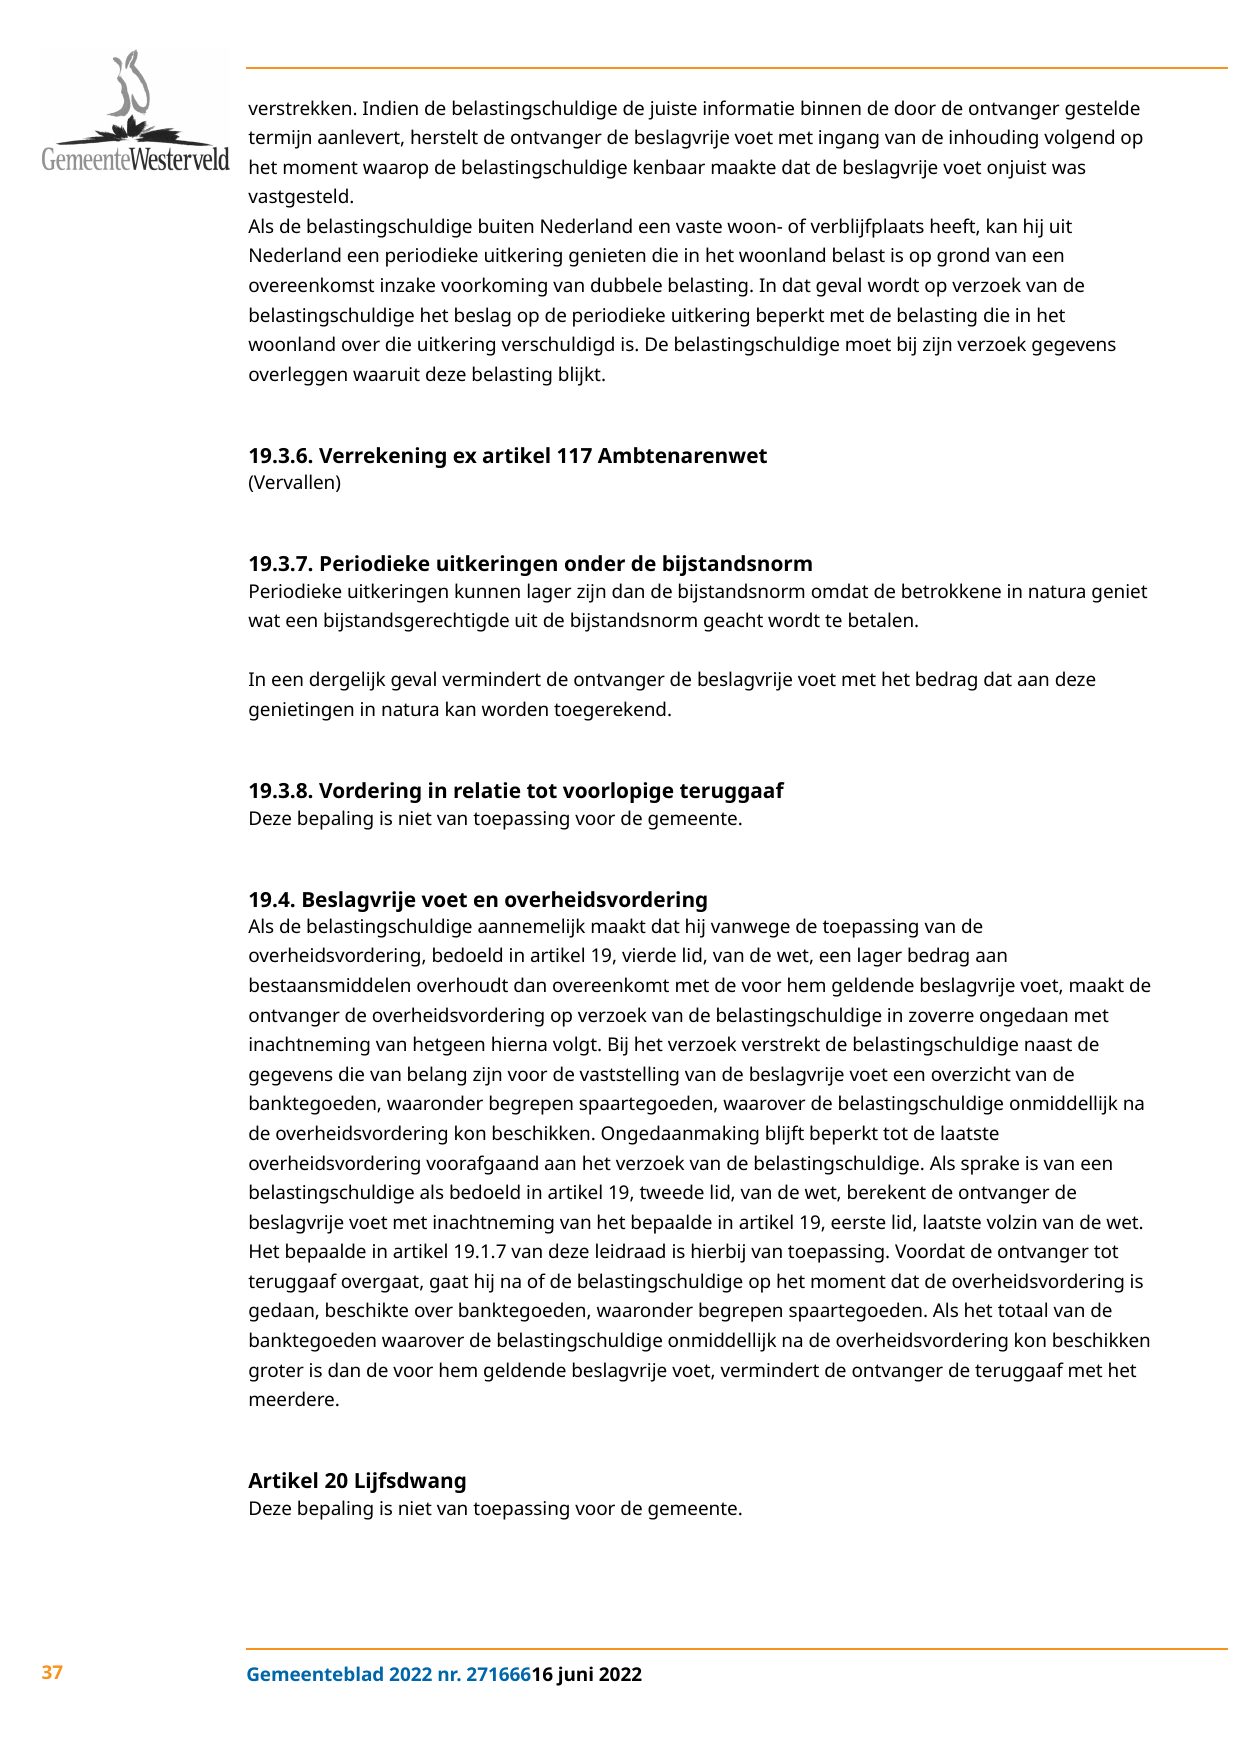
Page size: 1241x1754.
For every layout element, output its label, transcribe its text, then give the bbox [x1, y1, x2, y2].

text In een dergelijk geval vermindert de ontvanger de beslagvrije voet met het bedrag dat aan deze genietingen in natura kan worden toegerekend. [248, 667, 1152, 722]
text Deze bepaling is niet van toepassing voor de gemeente. [248, 1495, 1152, 1521]
text 19.3.8. Vordering in relatie tot voorlopige teruggaaf [248, 776, 1152, 805]
text 19.4. Beslagvrije voet en overheidsvordering [248, 885, 1152, 913]
text verstrekken. Indien de belastingschuldige de juiste informatie binnen de door de ontvanger gestelde termijn aanlevert, herstelt de ontvanger de beslagvrije voet met ingang van de inhouding volgend op het moment waarop de belastingschuldige kenbaar maakte dat de beslagvrije voet onjuist was vastgesteld. [248, 95, 1152, 209]
text (Vervallen) [248, 469, 1152, 495]
text Deze bepaling is niet van toepassing voor de gemeente. [248, 805, 1152, 830]
text 19.3.6. Verrekening ex artikel 117 Ambtenarenwet [248, 441, 1152, 469]
text Periodieke uitkeringen kunnen lager zijn dan de bijstandsnorm omdat de betrokkene in natura geniet wat een bijstandsgerechtigde uit de bijstandsnorm geacht wordt te betalen. [248, 578, 1152, 633]
text Als de belastingschuldige aannemelijk maakt dat hij vanwege de toepassing van de overheidsvordering, bedoeld in artikel 19, vierde lid, van de wet, een lager bedrag aan bestaansmiddelen overhoudt dan overeenkomt met de voor hem geldende beslagvrije voet, maakt de ontvanger de overheidsvordering op verzoek van de belastingschuldige in zoverre ongedaan met inachtneming van hetgeen hierna volgt. Bij het verzoek verstrekt de belastingschuldige naast de gegevens die van belang zijn voor de vaststelling van de beslagvrije voet een overzicht van de banktegoeden, waaronder begrepen spaartegoeden, waarover de belastingschuldige onmiddellijk na de overheidsvordering kon beschikken. Ongedaanmaking blijft beperkt tot de laatste overheidsvordering voorafgaand aan het verzoek van de belastingschuldige. Als sprake is van een belastingschuldige als bedoeld in artikel 19, tweede lid, van de wet, berekent de ontvanger de beslagvrije voet met inachtneming van het bepaalde in artikel 19, eerste lid, laatste volzin van de wet. Het bepaalde in artikel 19.1.7 van deze leidraad is hierbij van toepassing. Voordat de ontvanger tot teruggaaf overgaat, gaat hij na of de belastingschuldige op het moment dat de overheidsvordering is gedaan, beschikte over banktegoeden, waaronder begrepen spaartegoeden. Als het totaal van de banktegoeden waarover de belastingschuldige onmiddellijk na de overheidsvordering kon beschikken groter is dan de voor hem geldende beslagvrije voet, vermindert de ontvanger de teruggaaf met het meerdere. [248, 913, 1152, 1412]
text Als de belastingschuldige buiten Nederland een vaste woon- of verblijfplaats heeft, kan hij uit Nederland een periodieke uitkering genieten die in het woonland belast is op grond van een overeenkomst inzake voorkoming van dubbele belasting. In dat geval wordt op verzoek van de belastingschuldige het beslag op de periodieke uitkering beperkt met de belasting die in het woonland over die uitkering verschuldigd is. De belastingschuldige moet bij zijn verzoek gegevens overleggen waaruit deze belasting blijkt. [248, 213, 1152, 387]
picture [41, 47, 231, 172]
text Artikel 20 Lijfsdwang [248, 1466, 1152, 1495]
text 19.3.7. Periodieke uitkeringen onder de bijstandsnorm [248, 549, 1152, 578]
